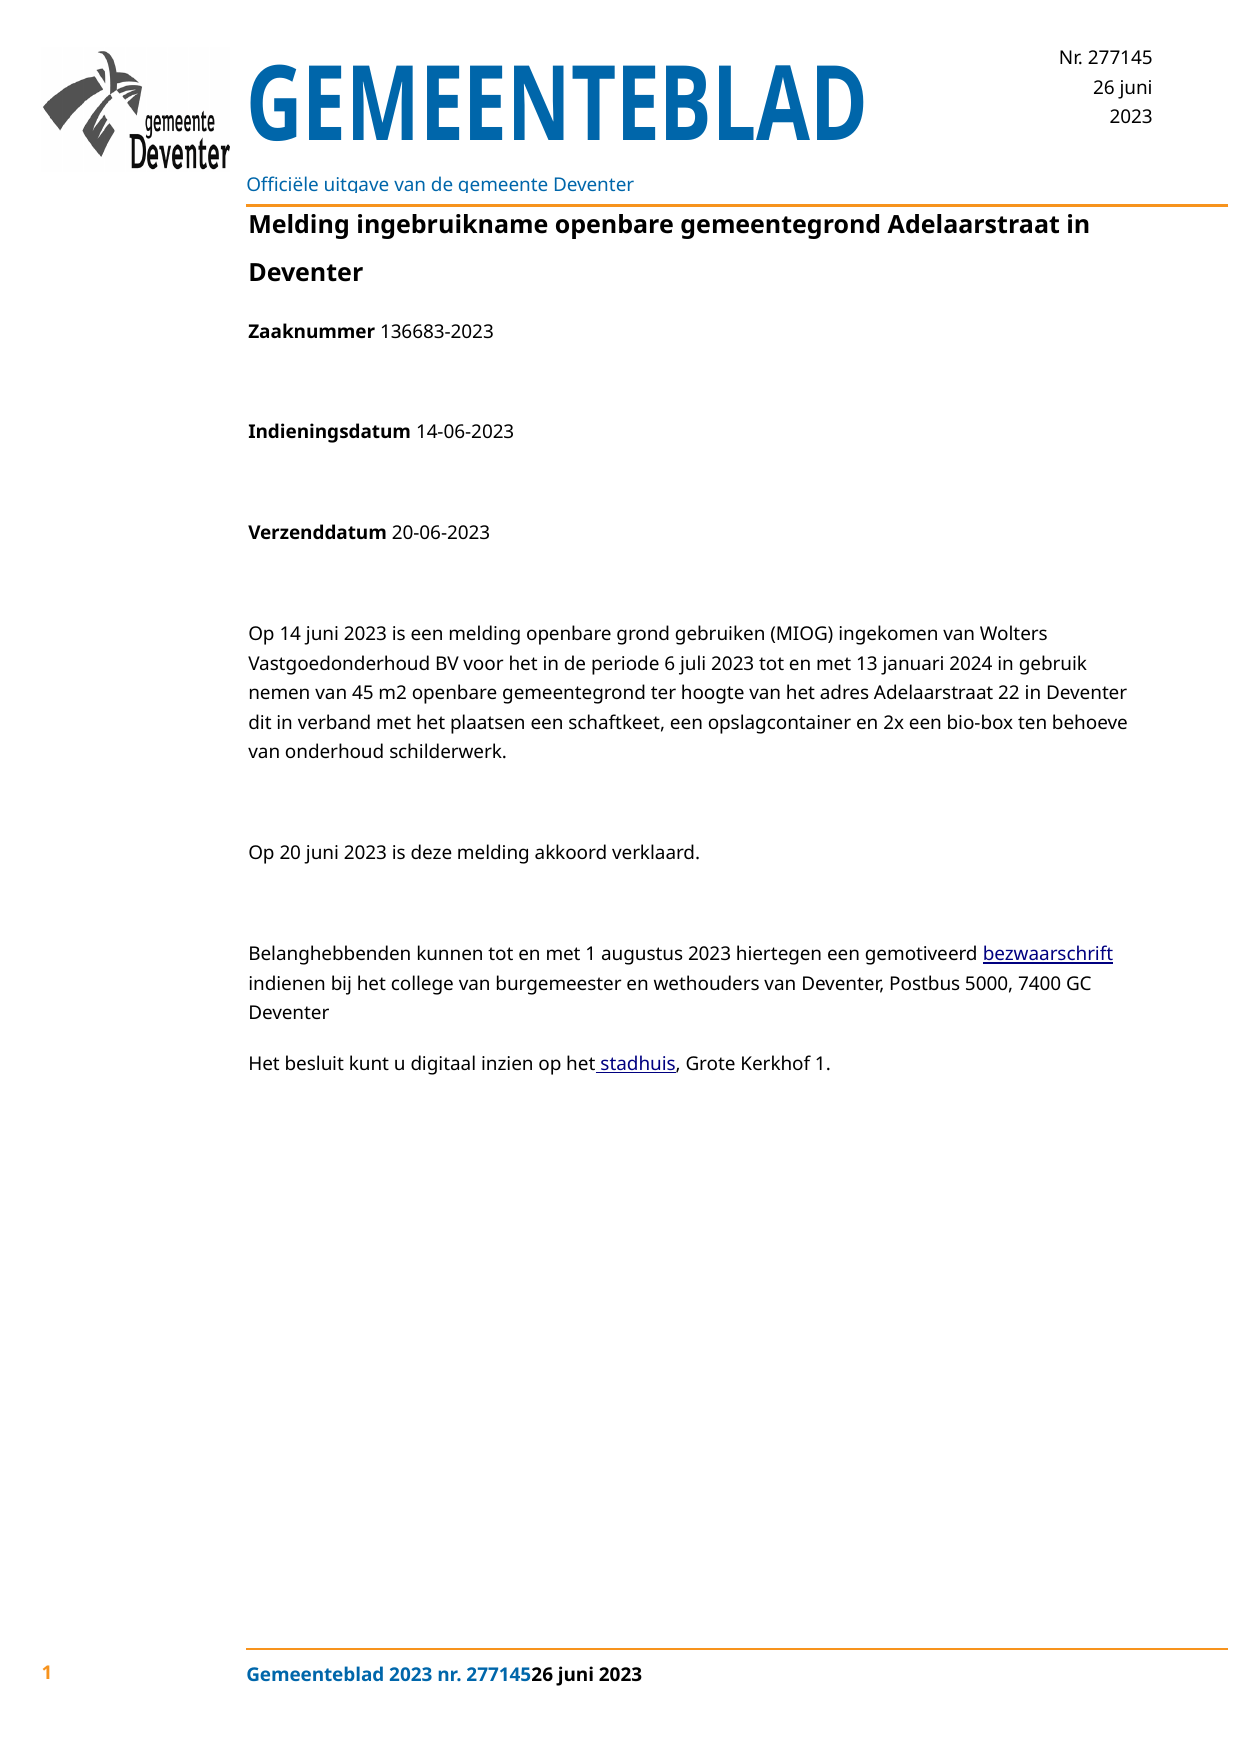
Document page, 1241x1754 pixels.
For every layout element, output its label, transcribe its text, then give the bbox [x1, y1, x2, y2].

text Zaaknummer 136683-2023 [248, 318, 1152, 344]
picture [41, 47, 231, 172]
text Melding ingebruikname openbare gemeentegrond Adelaarstraat in Deventer [248, 207, 1152, 288]
text Indieningsdatum 14-06-2023 [248, 419, 1152, 444]
text Op 14 juni 2023 is een melding openbare grond gebruiken (MIOG) ingekomen van Wolters Vastgoedonderhoud BV voor het in de periode 6 juli 2023 tot en met 13 januari 2024 in gebruik nemen van 45 m2 openbare gemeentegrond ter hoogte van het adres Adelaarstraat 22 in Deventer dit in verband met het plaatsen een schaftkeet, een opslagcontainer en 2x een bio-box ten behoeve van onderhoud schilderwerk. [248, 620, 1152, 764]
text Verzenddatum 20-06-2023 [248, 519, 1152, 545]
text Het besluit kunt u digitaal inzien op het stadhuis, Grote Kerkhof 1. [248, 1050, 1152, 1076]
text Op 20 juni 2023 is deze melding akkoord verklaard. [248, 839, 1152, 865]
text Belanghebbenden kunnen tot en met 1 augustus 2023 hiertegen een gemotiveerd bezwaarschrift indienen bij het college van burgemeester en wethouders van Deventer, Postbus 5000, 7400 GC Deventer [248, 940, 1152, 1025]
